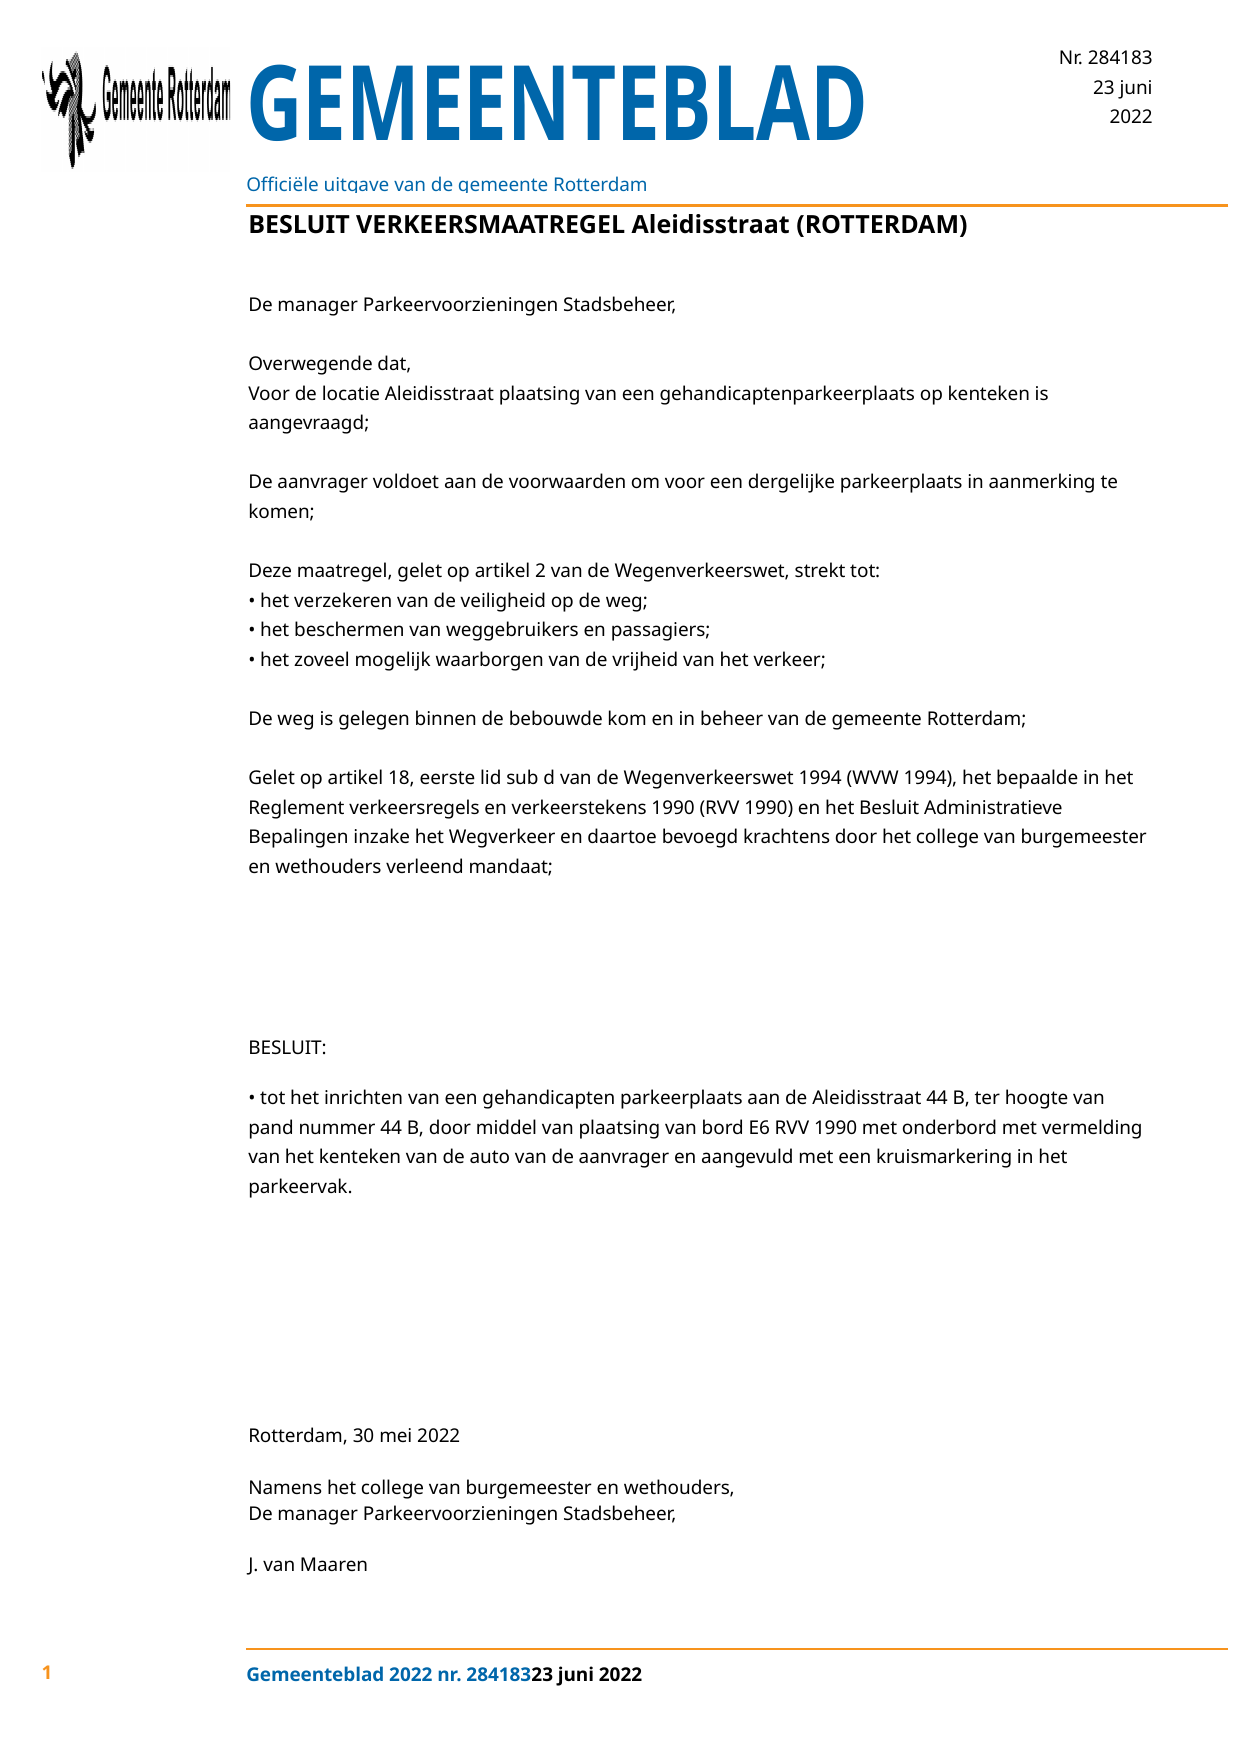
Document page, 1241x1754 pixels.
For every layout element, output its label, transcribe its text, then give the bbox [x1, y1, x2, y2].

text De weg is gelegen binnen de bebouwde kom en in beheer van de gemeente Rotterdam; [248, 705, 1152, 731]
text Voor de locatie Aleidisstraat plaatsing van een gehandicaptenparkeerplaats op kenteken is aangevraagd; [248, 380, 1152, 435]
text Namens het college van burgemeester en wethouders, [248, 1474, 1152, 1500]
text Overwegende dat, [248, 350, 1152, 376]
text • tot het inrichten van een gehandicapten parkeerplaats aan de Aleidisstraat 44 B, ter hoogte van pand nummer 44 B, door middel van plaatsing van bord E6 RVV 1990 met onderbord met vermelding van het kenteken van de auto van de aanvrager en aangevuld met een kruismarkering in het parkeervak. [248, 1084, 1152, 1199]
text De aanvrager voldoet aan de voorwaarden om voor een dergelijke parkeerplaats in aanmerking te komen; [248, 468, 1152, 524]
text Gelet op artikel 18, eerste lid sub d van de Wegenverkeerswet 1994 (WVW 1994), het bepaalde in het Reglement verkeersregels en verkeerstekens 1990 (RVV 1990) en het Besluit Administratieve Bepalingen inzake het Wegverkeer en daartoe bevoegd krachtens door het college van burgemeester en wethouders verleend mandaat; [248, 764, 1152, 879]
text • het verzekeren van de veiligheid op de weg; [248, 587, 1152, 613]
text De manager Parkeervoorzieningen Stadsbeheer, [248, 291, 1152, 317]
text BESLUIT: [248, 1034, 1152, 1060]
text De manager Parkeervoorzieningen Stadsbeheer, [248, 1500, 1152, 1526]
text Rotterdam, 30 mei 2022 [248, 1423, 1152, 1448]
text BESLUIT VERKEERSMAATREGEL Aleidisstraat (ROTTERDAM) [248, 207, 1152, 241]
text • het beschermen van weggebruikers en passagiers; [248, 616, 1152, 642]
text • het zoveel mogelijk waarborgen van de vrijheid van het verkeer; [248, 646, 1152, 672]
text Deze maatregel, gelet op artikel 2 van de Wegenverkeerswet, strekt tot: [248, 557, 1152, 583]
text J. van Maaren [248, 1551, 1152, 1577]
picture [41, 47, 231, 172]
